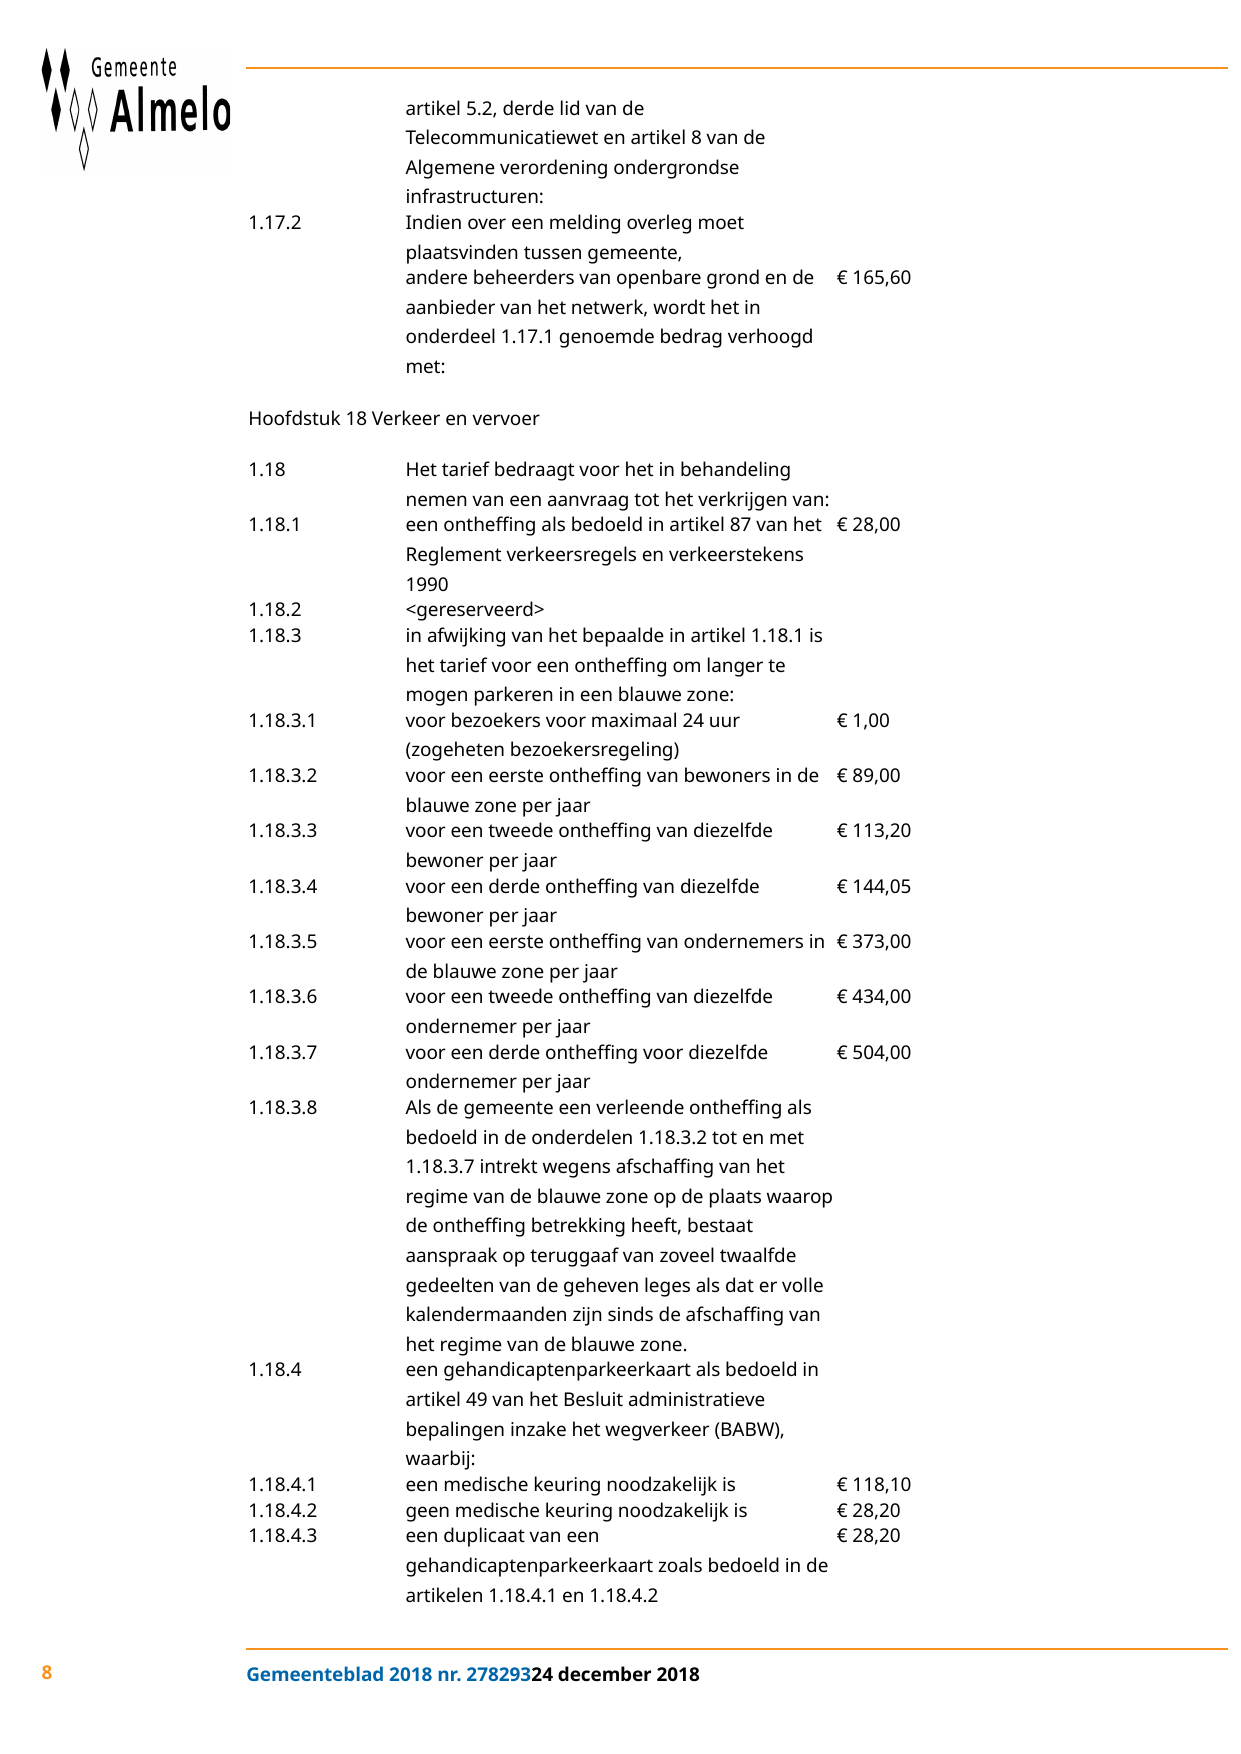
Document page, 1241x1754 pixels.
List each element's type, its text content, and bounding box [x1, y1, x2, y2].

picture [41, 47, 231, 172]
table_cell € 28,20 [837, 1523, 1152, 1607]
table_cell [405, 379, 837, 405]
table_cell een medische keuring noodzakelijk is [405, 1471, 837, 1497]
table_cell voor een eerste ontheffing van ondernemers in de blauwe zone per jaar [405, 928, 837, 984]
table_cell 1.18.3.7 [248, 1039, 405, 1094]
table_cell voor een tweede ontheffing van diezelfde ondernemer per jaar [405, 984, 837, 1039]
table_cell 1.18.3.5 [248, 928, 405, 984]
table_cell € 118,10 [837, 1471, 1152, 1497]
table_cell [837, 379, 1152, 405]
table_cell andere beheerders van openbare grond en de aanbieder van het netwerk, wordt het in onderdeel 1.17.1 genoemde bedrag verhoogd met: [405, 265, 837, 379]
table_cell [837, 1357, 1152, 1471]
table_cell een gehandicaptenparkeerkaart als bedoeld in artikel 49 van het Besluit administratieve bepalingen inzake het wegverkeer (BABW), waarbij: [405, 1357, 837, 1471]
table_cell € 434,00 [837, 984, 1152, 1039]
table_cell € 113,20 [837, 818, 1152, 873]
table_cell geen medische keuring noodzakelijk is [405, 1497, 837, 1523]
table_cell Hoofdstuk 18 Verkeer en vervoer [248, 405, 837, 431]
table_cell € 504,00 [837, 1039, 1152, 1094]
table_cell 1.18.3 [248, 622, 405, 707]
table_cell € 28,00 [837, 512, 1152, 596]
table_cell [248, 95, 405, 209]
table_cell Als de gemeente een verleende ontheffing als bedoeld in de onderdelen 1.18.3.2 tot en met 1.18.3.7 intrekt wegens afschaffing van het regime van de blauwe zone op de plaats waarop de ontheffing betrekking heeft, bestaat aanspraak op teruggaaf van zoveel twaalfde gedeelten van de geheven leges als dat er volle kalendermaanden zijn sinds de afschaffing van het regime van de blauwe zone. [405, 1094, 837, 1357]
table_cell 1.18.3.3 [248, 818, 405, 873]
table_cell € 1,00 [837, 707, 1152, 762]
table_cell € 28,20 [837, 1497, 1152, 1523]
table_cell [248, 265, 405, 379]
table_cell een ontheffing als bedoeld in artikel 87 van het Reglement verkeersregels en verkeerstekens 1990 [405, 512, 837, 596]
table_cell 1.17.2 [248, 209, 405, 264]
table_cell [837, 622, 1152, 707]
table_cell [837, 405, 1152, 431]
table_cell 1.18.3.8 [248, 1094, 405, 1357]
table_cell 1.18.3.1 [248, 707, 405, 762]
table_cell 1.18.1 [248, 512, 405, 596]
table_cell [837, 596, 1152, 622]
table_cell een duplicaat van een gehandicaptenparkeerkaart zoals bedoeld in de artikelen 1.18.4.1 en 1.18.4.2 [405, 1523, 837, 1607]
table_cell 1.18.4.1 [248, 1471, 405, 1497]
table_cell 1.18.4.2 [248, 1497, 405, 1523]
table_cell [837, 95, 1152, 209]
table_cell Het tarief bedraagt voor het in behandeling nemen van een aanvraag tot het verkrijgen van: [405, 456, 837, 512]
table_cell 1.18.4.3 [248, 1523, 405, 1607]
table_cell voor een derde ontheffing van diezelfde bewoner per jaar [405, 873, 837, 928]
table_cell in afwijking van het bepaalde in artikel 1.18.1 is het tarief voor een ontheffing om langer te mogen parkeren in een blauwe zone: [405, 622, 837, 707]
table_cell € 373,00 [837, 928, 1152, 984]
table_cell voor een eerste ontheffing van bewoners in de blauwe zone per jaar [405, 763, 837, 818]
table_cell [248, 379, 405, 405]
table_cell [837, 1094, 1152, 1357]
table_cell [837, 431, 1152, 456]
table_cell artikel 5.2, derde lid van de Telecommunicatiewet en artikel 8 van de Algemene verordening ondergrondse infrastructuren: [405, 95, 837, 209]
table_cell € 89,00 [837, 763, 1152, 818]
table_cell [837, 456, 1152, 512]
table_cell 1.18.3.4 [248, 873, 405, 928]
table_cell 1.18.2 [248, 596, 405, 622]
table_cell [837, 209, 1152, 264]
table_cell 1.18.3.2 [248, 763, 405, 818]
table_cell <gereserveerd> [405, 596, 837, 622]
table_cell 1.18 [248, 456, 405, 512]
table_cell 1.18.4 [248, 1357, 405, 1471]
table_cell voor een tweede ontheffing van diezelfde bewoner per jaar [405, 818, 837, 873]
table_cell € 165,60 [837, 265, 1152, 379]
table_cell [405, 431, 837, 456]
table_cell [248, 431, 405, 456]
table_cell voor een derde ontheffing voor diezelfde ondernemer per jaar [405, 1039, 837, 1094]
table_cell 1.18.3.6 [248, 984, 405, 1039]
table_cell voor bezoekers voor maximaal 24 uur (zogeheten bezoekersregeling) [405, 707, 837, 762]
table_cell Indien over een melding overleg moet plaatsvinden tussen gemeente, [405, 209, 837, 264]
table_cell € 144,05 [837, 873, 1152, 928]
